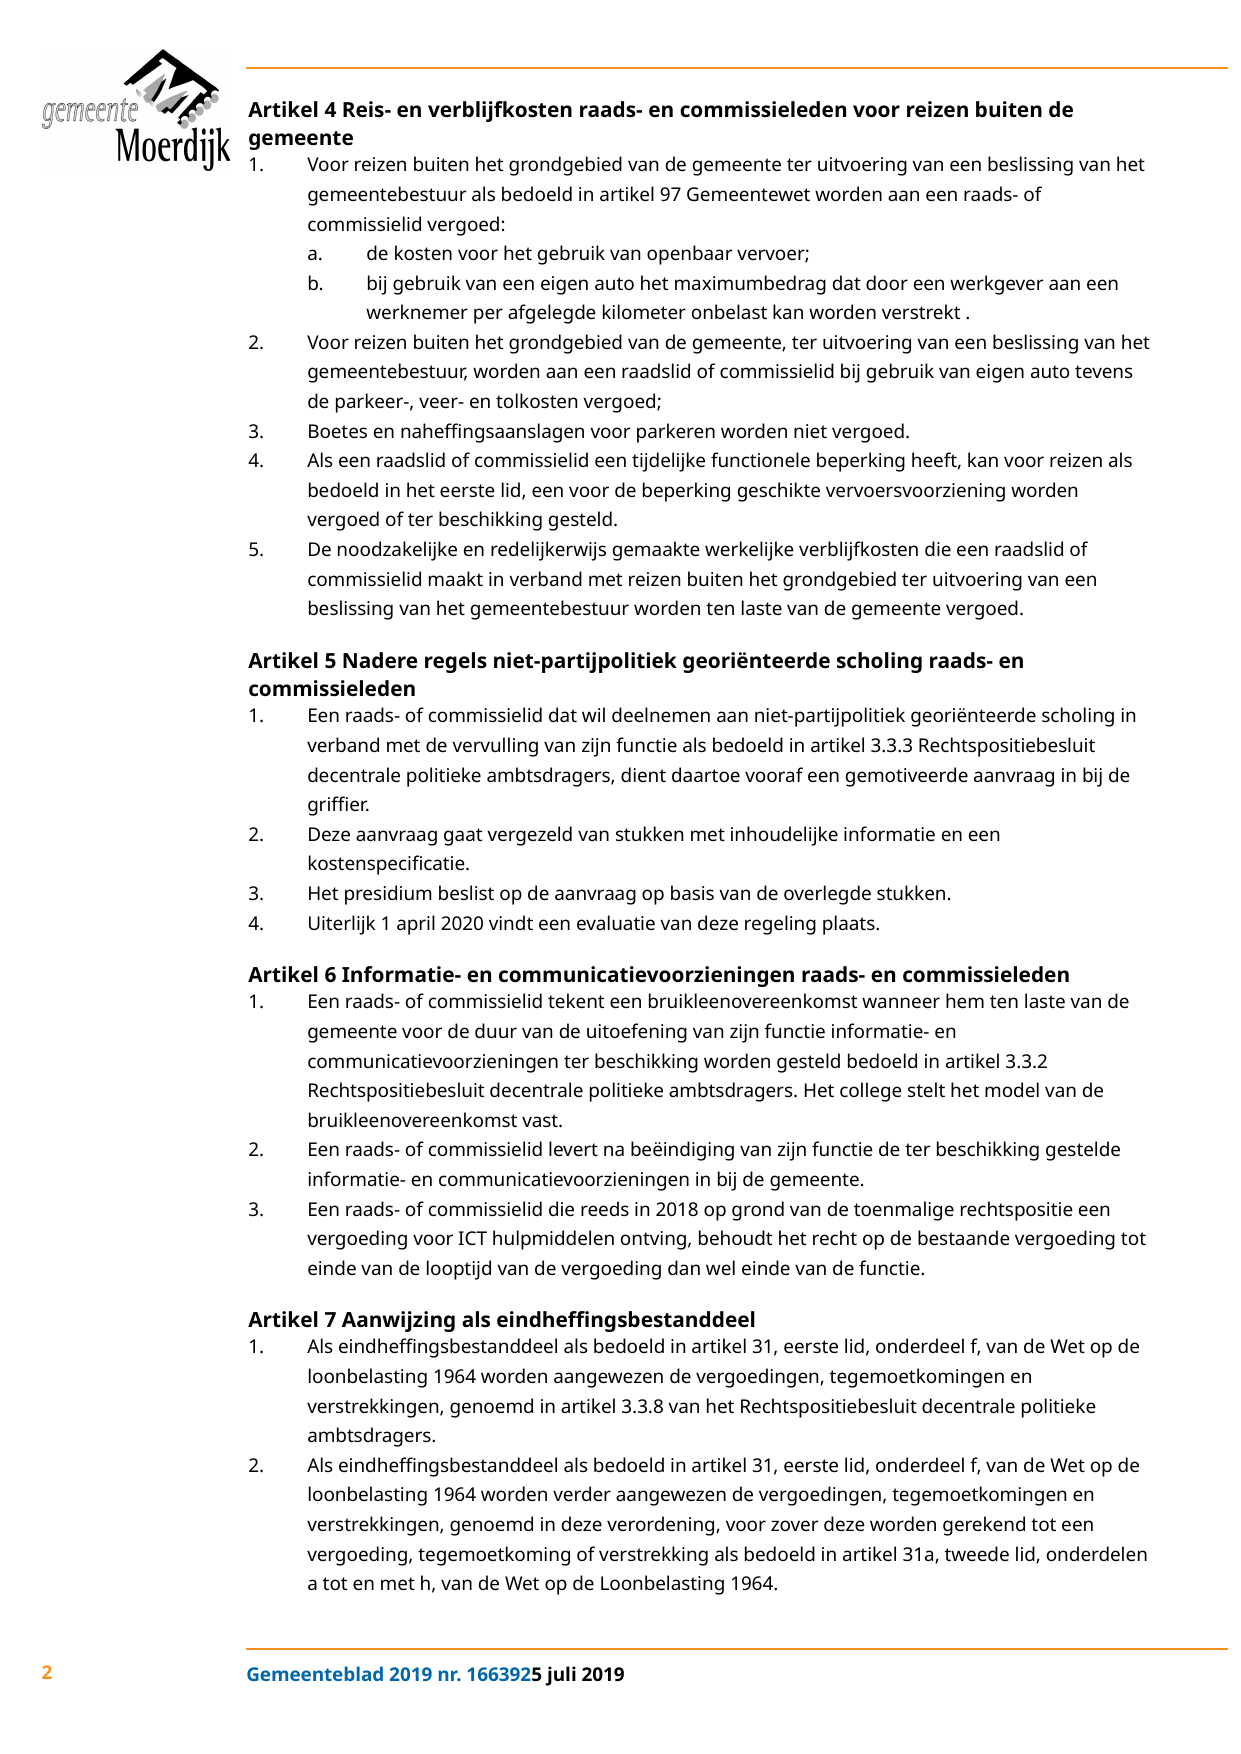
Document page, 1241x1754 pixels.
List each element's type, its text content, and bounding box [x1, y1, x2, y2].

list Als eindheffingsbestanddeel als bedoeld in artikel 31, eerste lid, onderdeel f, van de Wet op de loonbelasting 1964 worden aangewezen de vergoedingen, tegemoetkomingen en verstrekkingen, genoemd in artikel 3.3.8 van het Rechtspositiebesluit decentrale politieke ambtsdragers. [248, 1334, 1152, 1448]
list Voor reizen buiten het grondgebied van de gemeente ter uitvoering van een beslissing van het gemeentebestuur als bedoeld in artikel 97 Gemeentewet worden aan een raads- of commissielid vergoed: [248, 152, 1152, 237]
list bij gebruik van een eigen auto het maximumbedrag dat door een werkgever aan een werknemer per afgelegde kilometer onbelast kan worden verstrekt . [307, 270, 1152, 325]
list Een raads- of commissielid tekent een bruikleenovereenkomst wanneer hem ten laste van de gemeente voor de duur van de uitoefening van zijn functie informatie- en communicatievoorzieningen ter beschikking worden gesteld bedoeld in artikel 3.3.2 Rechtspositiebesluit decentrale politieke ambtsdragers. Het college stelt het model van de bruikleenovereenkomst vast. [248, 989, 1152, 1133]
text Artikel 7 Aanwijzing als eindheffingsbestanddeel [248, 1305, 1152, 1334]
list Het presidium beslist op de aanvraag op basis van de overlegde stukken. [248, 880, 1152, 906]
text Artikel 5 Nadere regels niet-partijpolitiek georiënteerde scholing raads- en commissieleden [248, 646, 1152, 703]
list Een raads- of commissielid dat wil deelnemen aan niet-partijpolitiek georiënteerde scholing in verband met de vervulling van zijn functie als bedoeld in artikel 3.3.3 Rechtspositiebesluit decentrale politieke ambtsdragers, dient daartoe vooraf een gemotiveerde aanvraag in bij de griffier. [248, 703, 1152, 817]
text Artikel 6 Informatie- en communicatievoorzieningen raads- en commissieleden [248, 960, 1152, 989]
list Boetes en naheffingsaanslagen voor parkeren worden niet vergoed. [248, 418, 1152, 444]
list Als eindheffingsbestanddeel als bedoeld in artikel 31, eerste lid, onderdeel f, van de Wet op de loonbelasting 1964 worden verder aangewezen de vergoedingen, tegemoetkomingen en verstrekkingen, genoemd in deze verordening, voor zover deze worden gerekend tot een vergoeding, tegemoetkoming of verstrekking als bedoeld in artikel 31a, tweede lid, onderdelen a tot en met h, van de Wet op de Loonbelasting 1964. [248, 1452, 1152, 1596]
list Voor reizen buiten het grondgebied van de gemeente, ter uitvoering van een beslissing van het gemeentebestuur, worden aan een raadslid of commissielid bij gebruik van eigen auto tevens de parkeer-, veer- en tolkosten vergoed; [248, 329, 1152, 414]
list Een raads- of commissielid die reeds in 2018 op grond van de toenmalige rechtspositie een vergoeding voor ICT hulpmiddelen ontving, behoudt het recht op de bestaande vergoeding tot einde van de looptijd van de vergoeding dan wel einde van de functie. [248, 1196, 1152, 1281]
list Uiterlijk 1 april 2020 vindt een evaluatie van deze regeling plaats. [248, 910, 1152, 936]
list Als een raadslid of commissielid een tijdelijke functionele beperking heeft, kan voor reizen als bedoeld in het eerste lid, een voor de beperking geschikte vervoersvoorziening worden vergoed of ter beschikking gesteld. [248, 447, 1152, 532]
text Artikel 4 Reis- en verblijfkosten raads- en commissieleden voor reizen buiten de gemeente [248, 95, 1152, 152]
list Een raads- of commissielid levert na beëindiging van zijn functie de ter beschikking gestelde informatie- en communicatievoorzieningen in bij de gemeente. [248, 1137, 1152, 1192]
list De noodzakelijke en redelijkerwijs gemaakte werkelijke verblijfkosten die een raadslid of commissielid maakt in verband met reizen buiten het grondgebied ter uitvoering van een beslissing van het gemeentebestuur worden ten laste van de gemeente vergoed. [248, 536, 1152, 621]
picture [41, 47, 231, 172]
list de kosten voor het gebruik van openbaar vervoer; [307, 240, 1152, 266]
list Deze aanvraag gaat vergezeld van stukken met inhoudelijke informatie en een kostenspecificatie. [248, 821, 1152, 876]
